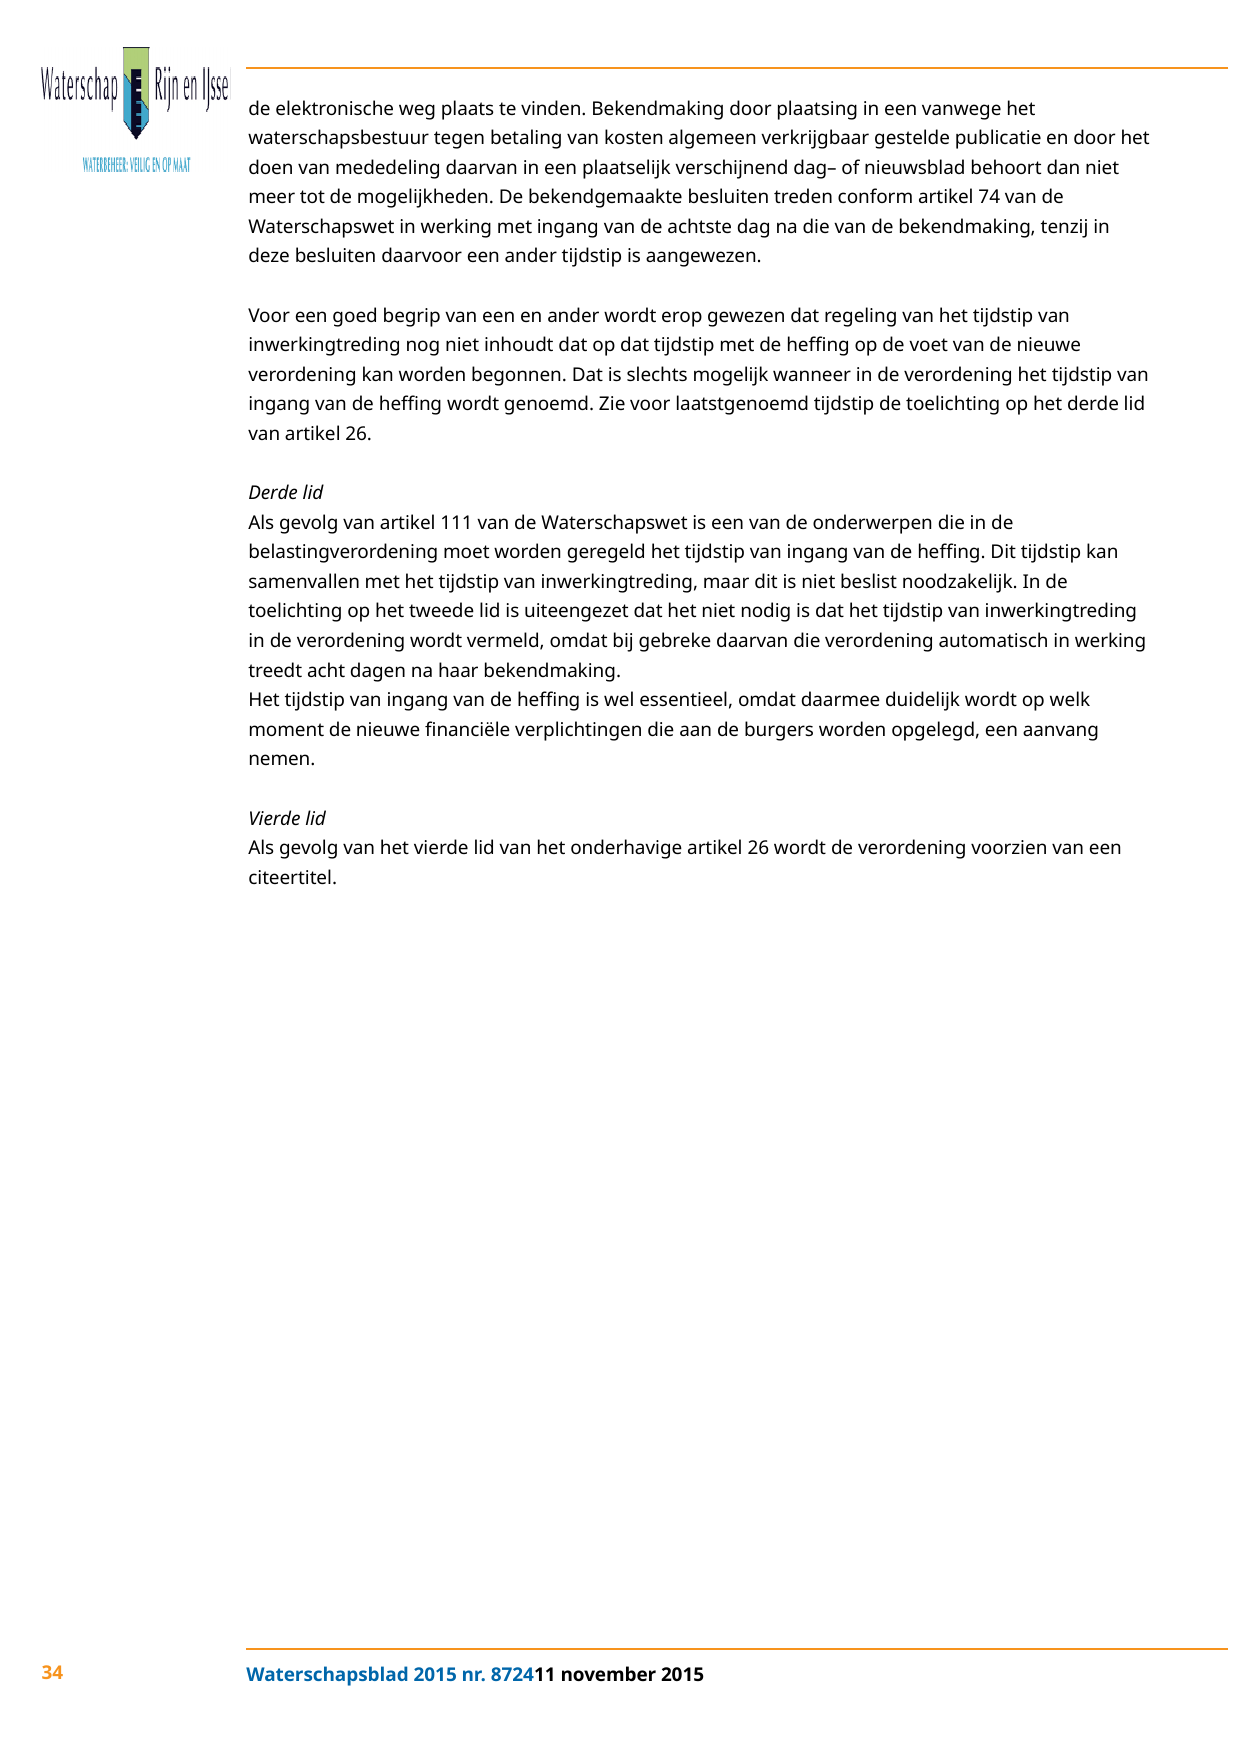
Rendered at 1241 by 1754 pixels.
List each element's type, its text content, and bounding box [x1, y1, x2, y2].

picture [41, 47, 231, 172]
text Vierde lid [248, 805, 1152, 831]
text Het tijdstip van ingang van de heffing is wel essentieel, omdat daarmee duidelijk wordt op welk moment de nieuwe financiële verplichtingen die aan de burgers worden opgelegd, een aanvang nemen. [248, 686, 1152, 771]
text de elektronische weg plaats te vinden. Bekendmaking door plaatsing in een vanwege het waterschapsbestuur tegen betaling van kosten algemeen verkrijgbaar gestelde publicatie en door het doen van mededeling daarvan in een plaatselijk verschijnend dag– of nieuwsblad behoort dan niet meer tot de mogelijkheden. De bekendgemaakte besluiten treden conform artikel 74 van de Waterschapswet in werking met ingang van de achtste dag na die van de bekendmaking, tenzij in deze besluiten daarvoor een ander tijdstip is aangewezen. [248, 95, 1152, 268]
text Als gevolg van artikel 111 van de Waterschapswet is een van de onderwerpen die in de belastingverordening moet worden geregeld het tijdstip van ingang van de heffing. Dit tijdstip kan samenvallen met het tijdstip van inwerkingtreding, maar dit is niet beslist noodzakelijk. In de toelichting op het tweede lid is uiteengezet dat het niet nodig is dat het tijdstip van inwerkingtreding in de verordening wordt vermeld, omdat bij gebreke daarvan die verordening automatisch in werking treedt acht dagen na haar bekendmaking. [248, 509, 1152, 683]
text Voor een goed begrip van een en ander wordt erop gewezen dat regeling van het tijdstip van inwerkingtreding nog niet inhoudt dat op dat tijdstip met de heffing op de voet van de nieuwe verordening kan worden begonnen. Dat is slechts mogelijk wanneer in de verordening het tijdstip van ingang van de heffing wordt genoemd. Zie voor laatstgenoemd tijdstip de toelichting op het derde lid van artikel 26. [248, 302, 1152, 446]
text Derde lid [248, 479, 1152, 505]
text Als gevolg van het vierde lid van het onderhavige artikel 26 wordt de verordening voorzien van een citeertitel. [248, 834, 1152, 890]
